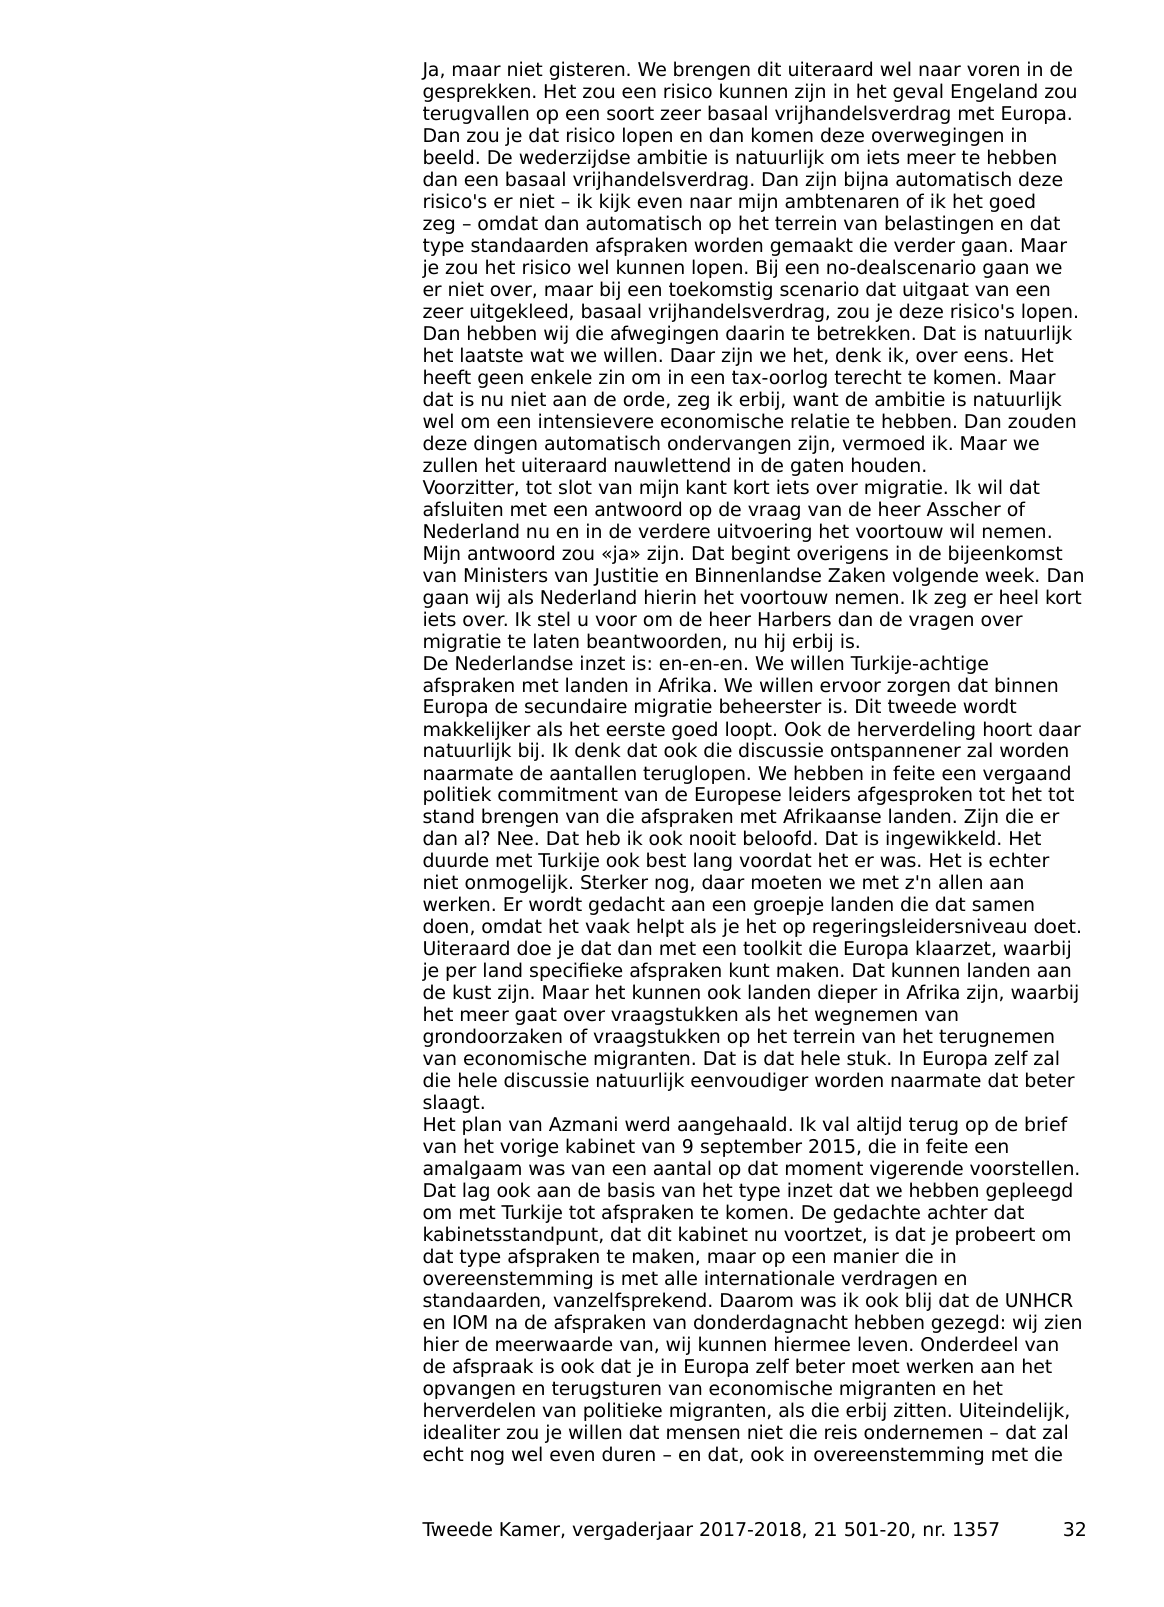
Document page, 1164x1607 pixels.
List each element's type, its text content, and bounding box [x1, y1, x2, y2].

text Ja, maar niet gisteren. We brengen dit uiteraard wel naar voren in de gesprekken. Het zou een risico kunnen zijn in het geval Engeland zou terugvallen op een soort zeer basaal vrijhandelsverdrag met Europa. Dan zou je dat risico lopen en dan komen deze overwegingen in beeld. De wederzijdse ambitie is natuurlijk om iets meer te hebben dan een basaal vrijhandelsverdrag. Dan zijn bijna automatisch deze risico's er niet – ik kijk even naar mijn ambtenaren of ik het goed zeg – omdat dan automatisch op het terrein van belastingen en dat type standaarden afspraken worden gemaakt die verder gaan. Maar je zou het risico wel kunnen lopen. Bij een no-dealscenario gaan we er niet over, maar bij een toekomstig scenario dat uitgaat van een zeer uitgekleed, basaal vrijhandelsverdrag, zou je deze risico's lopen. Dan hebben wij die afwegingen daarin te betrekken. Dat is natuurlijk het laatste wat we willen. Daar zijn we het, denk ik, over eens. Het heeft geen enkele zin om in een tax-oorlog terecht te komen. Maar dat is nu niet aan de orde, zeg ik erbij, want de ambitie is natuurlijk wel om een intensievere economische relatie te hebben. Dan zouden deze dingen automatisch ondervangen zijn, vermoed ik. Maar we zullen het uiteraard nauwlettend in de gaten houden. [422, 59, 1087, 477]
text Voorzitter, tot slot van mijn kant kort iets over migratie. Ik wil dat afsluiten met een antwoord op de vraag van de heer Asscher of Nederland nu en in de verdere uitvoering het voortouw wil nemen. Mijn antwoord zou «ja» zijn. Dat begint overigens in de bijeenkomst van Ministers van Justitie en Binnenlandse Zaken volgende week. Dan gaan wij als Nederland hierin het voortouw nemen. Ik zeg er heel kort iets over. Ik stel u voor om de heer Harbers dan de vragen over migratie te laten beantwoorden, nu hij erbij is. [422, 477, 1087, 652]
text De Nederlandse inzet is: en-en-en. We willen Turkije-achtige afspraken met landen in Afrika. We willen ervoor zorgen dat binnen Europa de secundaire migratie beheerster is. Dit tweede wordt makkelijker als het eerste goed loopt. Ook de herverdeling hoort daar natuurlijk bij. Ik denk dat ook die discussie ontspannener zal worden naarmate de aantallen teruglopen. We hebben in feite een vergaand politiek commitment van de Europese leiders afgesproken tot het tot stand brengen van die afspraken met Afrikaanse landen. Zijn die er dan al? Nee. Dat heb ik ook nooit beloofd. Dat is ingewikkeld. Het duurde met Turkije ook best lang voordat het er was. Het is echter niet onmogelijk. Sterker nog, daar moeten we met z'n allen aan werken. Er wordt gedacht aan een groepje landen die dat samen doen, omdat het vaak helpt als je het op regeringsleidersniveau doet. Uiteraard doe je dat dan met een toolkit die Europa klaarzet, waarbij je per land specifieke afspraken kunt maken. Dat kunnen landen aan de kust zijn. Maar het kunnen ook landen dieper in Afrika zijn, waarbij het meer gaat over vraagstukken als het wegnemen van grondoorzaken of vraagstukken op het terrein van het terugnemen van economische migranten. Dat is dat hele stuk. In Europa zelf zal die hele discussie natuurlijk eenvoudiger worden naarmate dat beter slaagt. [422, 652, 1087, 1114]
text Het plan van Azmani werd aangehaald. Ik val altijd terug op de brief van het vorige kabinet van 9 september 2015, die in feite een amalgaam was van een aantal op dat moment vigerende voorstellen. Dat lag ook aan de basis van het type inzet dat we hebben gepleegd om met Turkije tot afspraken te komen. De gedachte achter dat kabinetsstandpunt, dat dit kabinet nu voortzet, is dat je probeert om dat type afspraken te maken, maar op een manier die in overeenstemming is met alle internationale verdragen en standaarden, vanzelfsprekend. Daarom was ik ook blij dat de UNHCR en IOM na de afspraken van donderdagnacht hebben gezegd: wij zien hier de meerwaarde van, wij kunnen hiermee leven. Onderdeel van de afspraak is ook dat je in Europa zelf beter moet werken aan het opvangen en terugsturen van economische migranten en het herverdelen van politieke migranten, als die erbij zitten. Uiteindelijk, idealiter zou je willen dat mensen niet die reis ondernemen – dat zal echt nog wel even duren – en dat, ook in overeenstemming met die [422, 1114, 1087, 1466]
